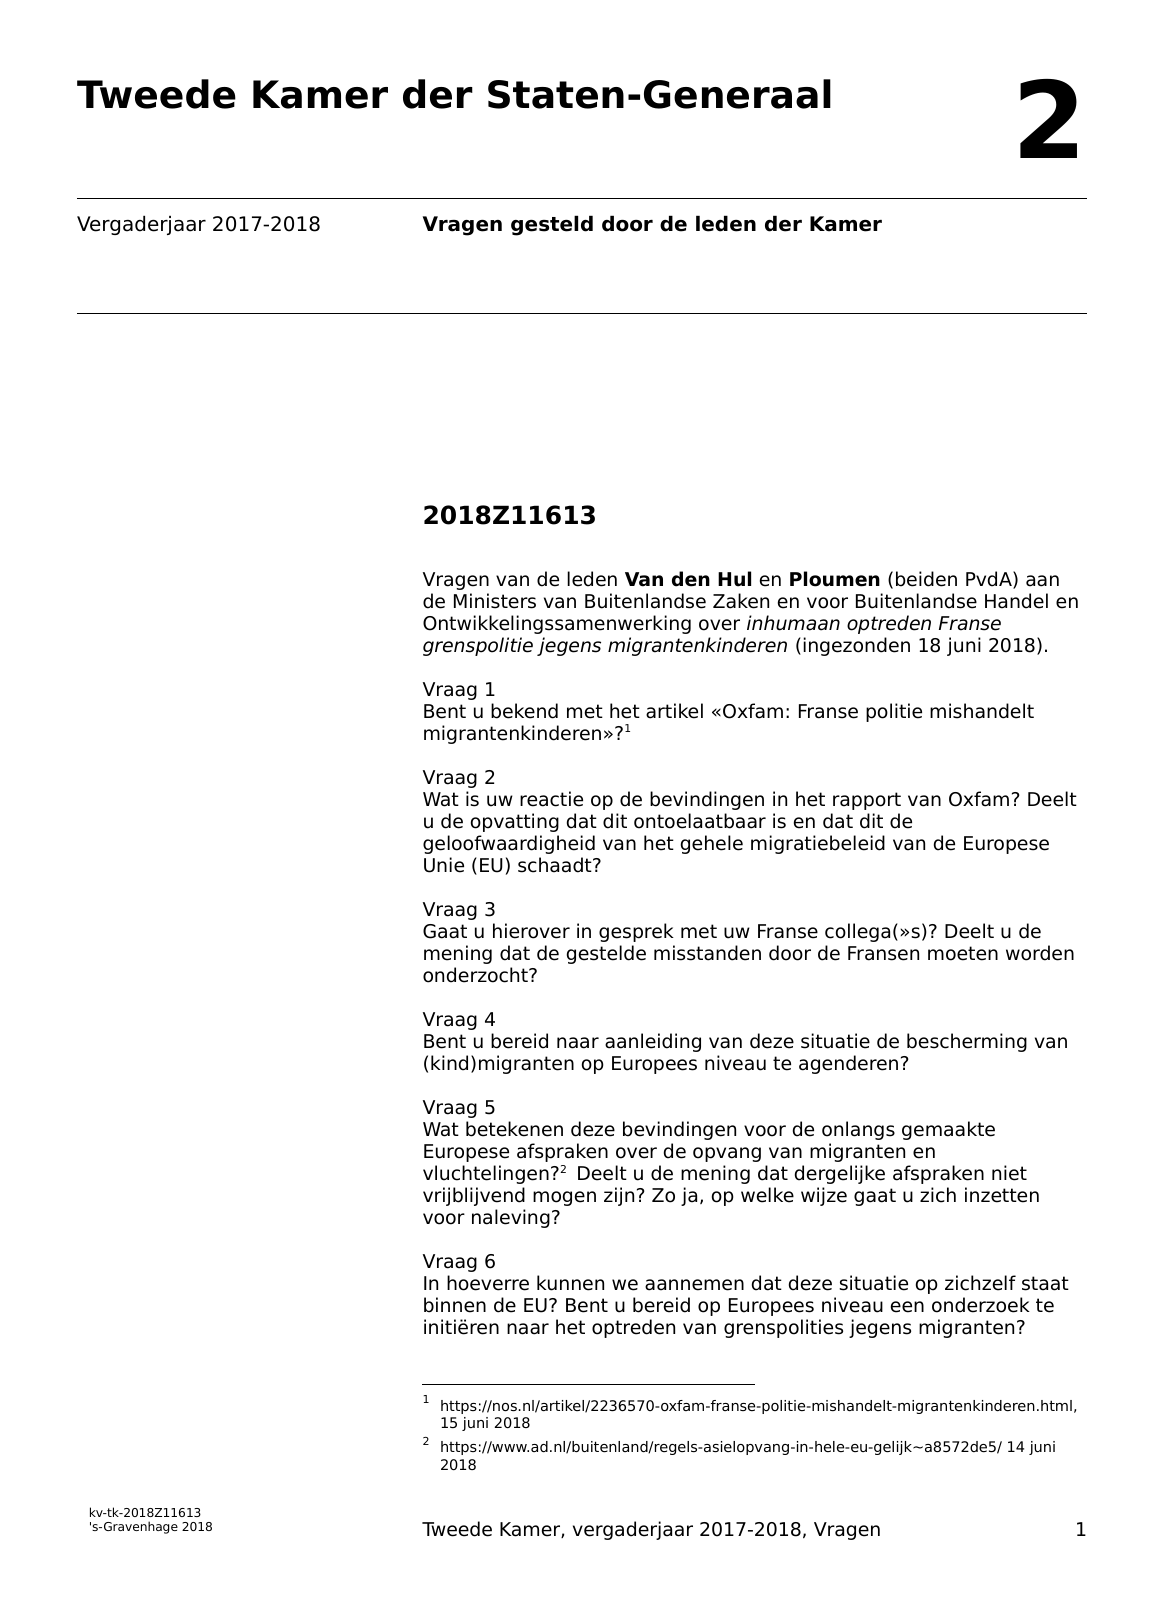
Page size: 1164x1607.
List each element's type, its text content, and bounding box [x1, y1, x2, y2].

table_header 2 [886, 59, 1087, 198]
text Vragen van de leden Van den Hul en Ploumen (beiden PvdA) aan de Ministers van Buitenlandse Zaken en voor Buitenlandse Handel en Ontwikkelingssamenwerking over inhumaan optreden Franse grenspolitie jegens migrantenkinderen (ingezonden 18 juni 2018). [422, 569, 1087, 657]
text https://nos.nl/artikel/2236570-oxfam-franse-politie-mishandelt-migrantenkinderen.html, 15 juni 2018 [422, 1393, 1087, 1432]
text Bent u bekend met het artikel «Oxfam: Franse politie mishandelt migrantenkinderen»? [422, 701, 1087, 745]
text Vraag 1 [422, 679, 1087, 701]
text Vraag 5 [422, 1097, 1087, 1119]
text 's-Gravenhage 2018 [88, 1520, 323, 1534]
text Wat betekenen deze bevindingen voor de onlangs gemaakte Europese afspraken over de opvang van migranten en vluchtelingen? Deelt u de mening dat dergelijke afspraken niet vrijblijvend mogen zijn? Zo ja, op welke wijze gaat u zich inzetten voor naleving? [422, 1119, 1087, 1229]
text Vraag 2 [422, 767, 1087, 789]
text Wat is uw reactie op de bevindingen in het rapport van Oxfam? Deelt u de opvatting dat dit ontoelaatbaar is en dat dit de geloofwaardigheid van het gehele migratiebeleid van de Europese Unie (EU) schaadt? [422, 789, 1087, 877]
table_cell Vergaderjaar 2017-2018 [77, 199, 422, 313]
text Gaat u hierover in gesprek met uw Franse collega(»s)? Deelt u de mening dat de gestelde misstanden door de Fransen moeten worden onderzocht? [422, 921, 1087, 987]
text Vraag 4 [422, 1009, 1087, 1031]
text kv-tk-2018Z11613 [88, 1506, 323, 1520]
table_cell Vragen gesteld door de leden der Kamer [422, 199, 1087, 313]
text 2018Z11613 [422, 501, 1087, 531]
text https://www.ad.nl/buitenland/regels-asielopvang-in-hele-eu-gelijk~a8572de5/ 14 juni 2018 [422, 1435, 1087, 1474]
text Vraag 6 [422, 1251, 1087, 1273]
table_header Tweede Kamer der Staten-Generaal [77, 59, 886, 198]
text In hoeverre kunnen we aannemen dat deze situatie op zichzelf staat binnen de EU? Bent u bereid op Europees niveau een onderzoek te initiëren naar het optreden van grenspolities jegens migranten? [422, 1273, 1087, 1339]
text Bent u bereid naar aanleiding van deze situatie de bescherming van (kind)migranten op Europees niveau te agenderen? [422, 1031, 1087, 1075]
text Vraag 3 [422, 899, 1087, 921]
